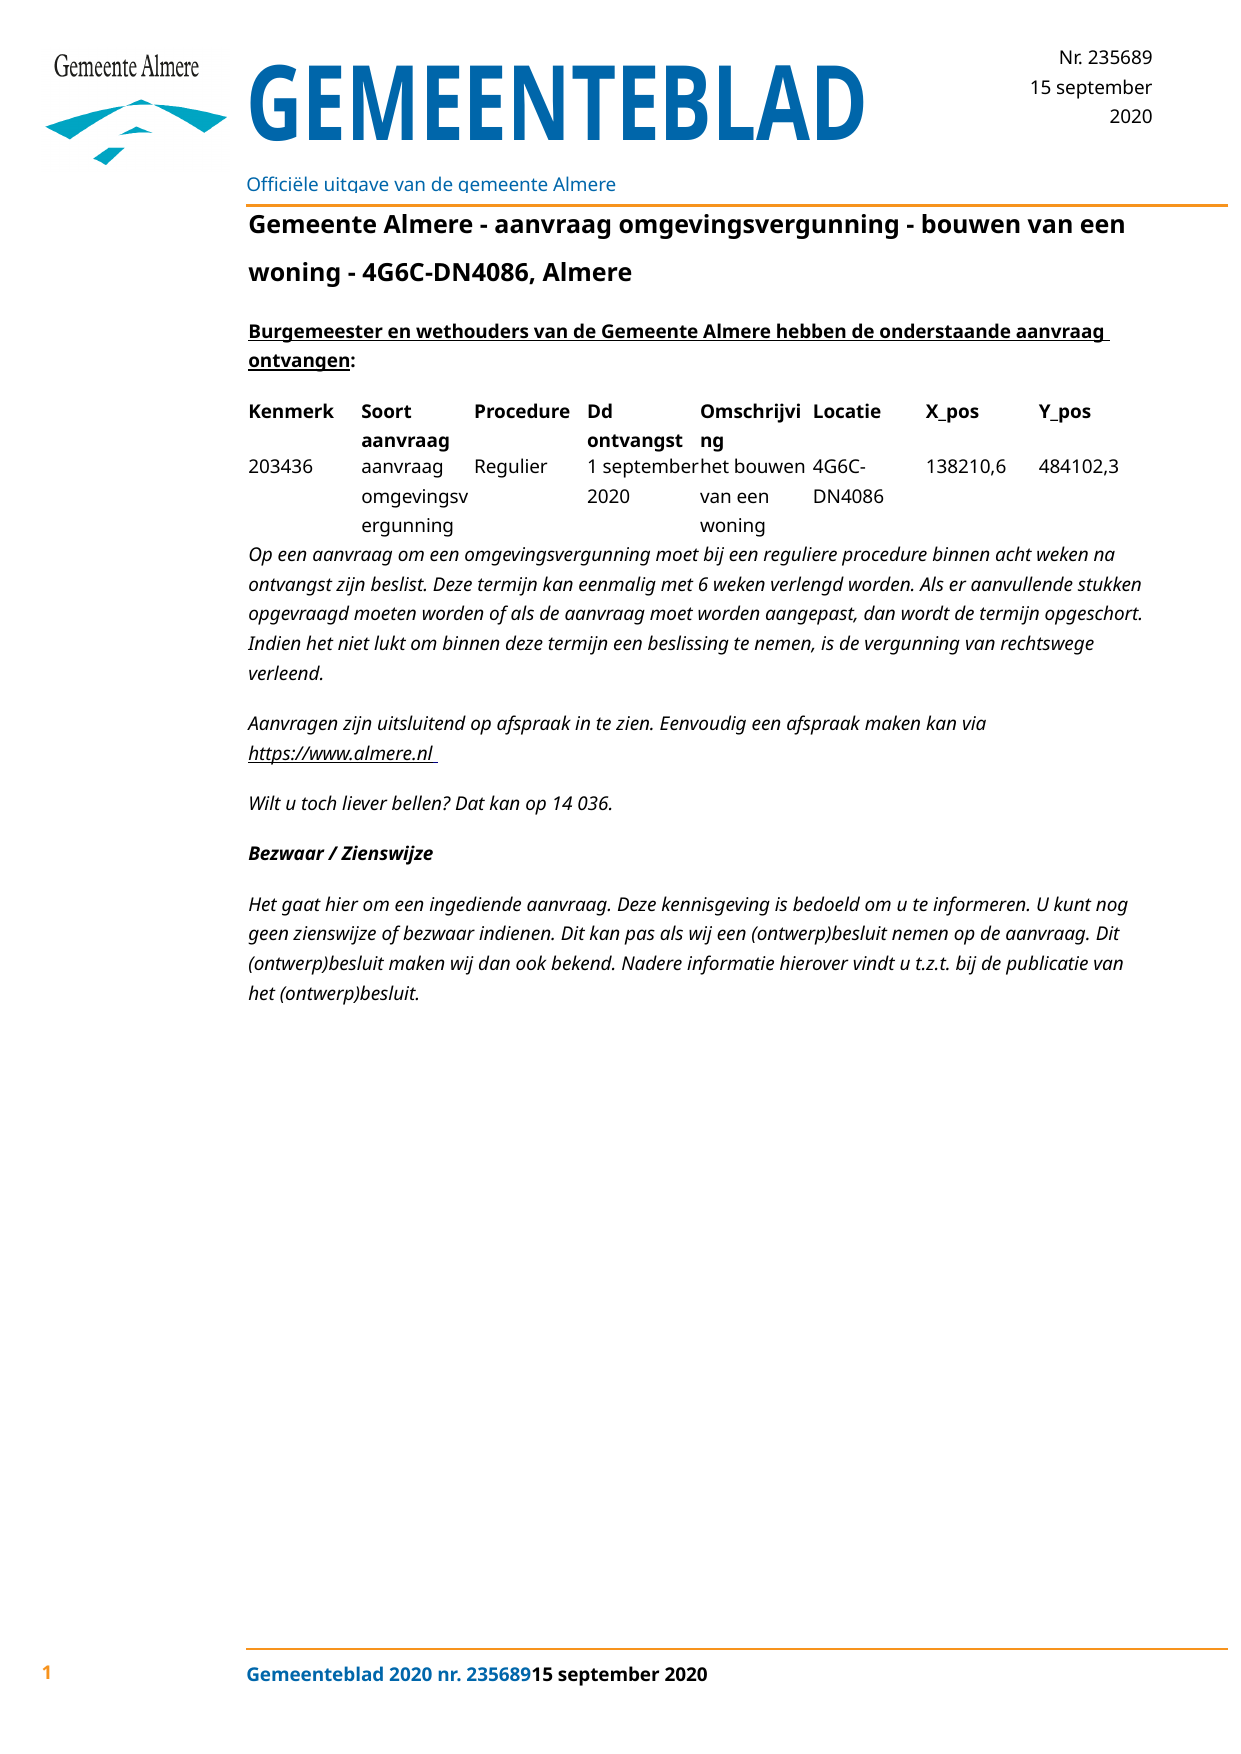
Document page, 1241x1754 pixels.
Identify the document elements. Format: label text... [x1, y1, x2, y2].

table_header X_pos [926, 398, 1038, 453]
text Het gaat hier om een ingediende aanvraag. Deze kennisgeving is bedoeld om u te informeren. U kunt nog geen zienswijze of bezwaar indienen. Dit kan pas als wij een (ontwerp)besluit nemen op de aanvraag. Dit (ontwerp)besluit maken wij dan ook bekend. Nadere informatie hierover vindt u t.z.t. bij de publicatie van het (ontwerp)besluit. [248, 891, 1152, 1006]
table_header Dd ontvangst [587, 398, 700, 453]
text Op een aanvraag om een omgevingsvergunning moet bij een reguliere procedure binnen acht weken na ontvangst zijn beslist. Deze termijn kan eenmalig met 6 weken verlengd worden. Als er aanvullende stukken opgevraagd moeten worden of als de aanvraag moet worden aangepast, dan wordt de termijn opgeschort. Indien het niet lukt om binnen deze termijn een beslissing te nemen, is de vergunning van rechtswege verleend. [248, 541, 1152, 686]
table_cell 1 september 2020 [587, 453, 700, 538]
table_cell 203436 [248, 453, 361, 538]
table_header Locatie [813, 398, 926, 453]
table_cell 4G6C-DN4086 [813, 453, 926, 538]
table_header Omschrijving [700, 398, 813, 453]
text Gemeente Almere - aanvraag omgevingsvergunning - bouwen van een woning - 4G6C-DN4086, Almere [248, 207, 1152, 288]
table_cell Regulier [474, 453, 587, 538]
text Burgemeester en wethouders van de Gemeente Almere hebben de onderstaande aanvraag ontvangen: [248, 318, 1152, 373]
text Aanvragen zijn uitsluitend op afspraak in te zien. Eenvoudig een afspraak maken kan via https://www.almere.nl [248, 710, 1152, 766]
table_header Soort aanvraag [361, 398, 474, 453]
table_header Kenmerk [248, 398, 361, 453]
table_cell 484102,3 [1039, 453, 1152, 538]
table_cell het bouwen van een woning [700, 453, 813, 538]
text Wilt u toch liever bellen? Dat kan op 14 036. [248, 790, 1152, 816]
table_header Procedure [474, 398, 587, 453]
table_header Y_pos [1039, 398, 1152, 453]
picture [41, 47, 231, 172]
table_cell 138210,6 [926, 453, 1038, 538]
text Bezwaar / Zienswijze [248, 841, 1152, 866]
table_cell aanvraag omgevingsvergunning [361, 453, 474, 538]
